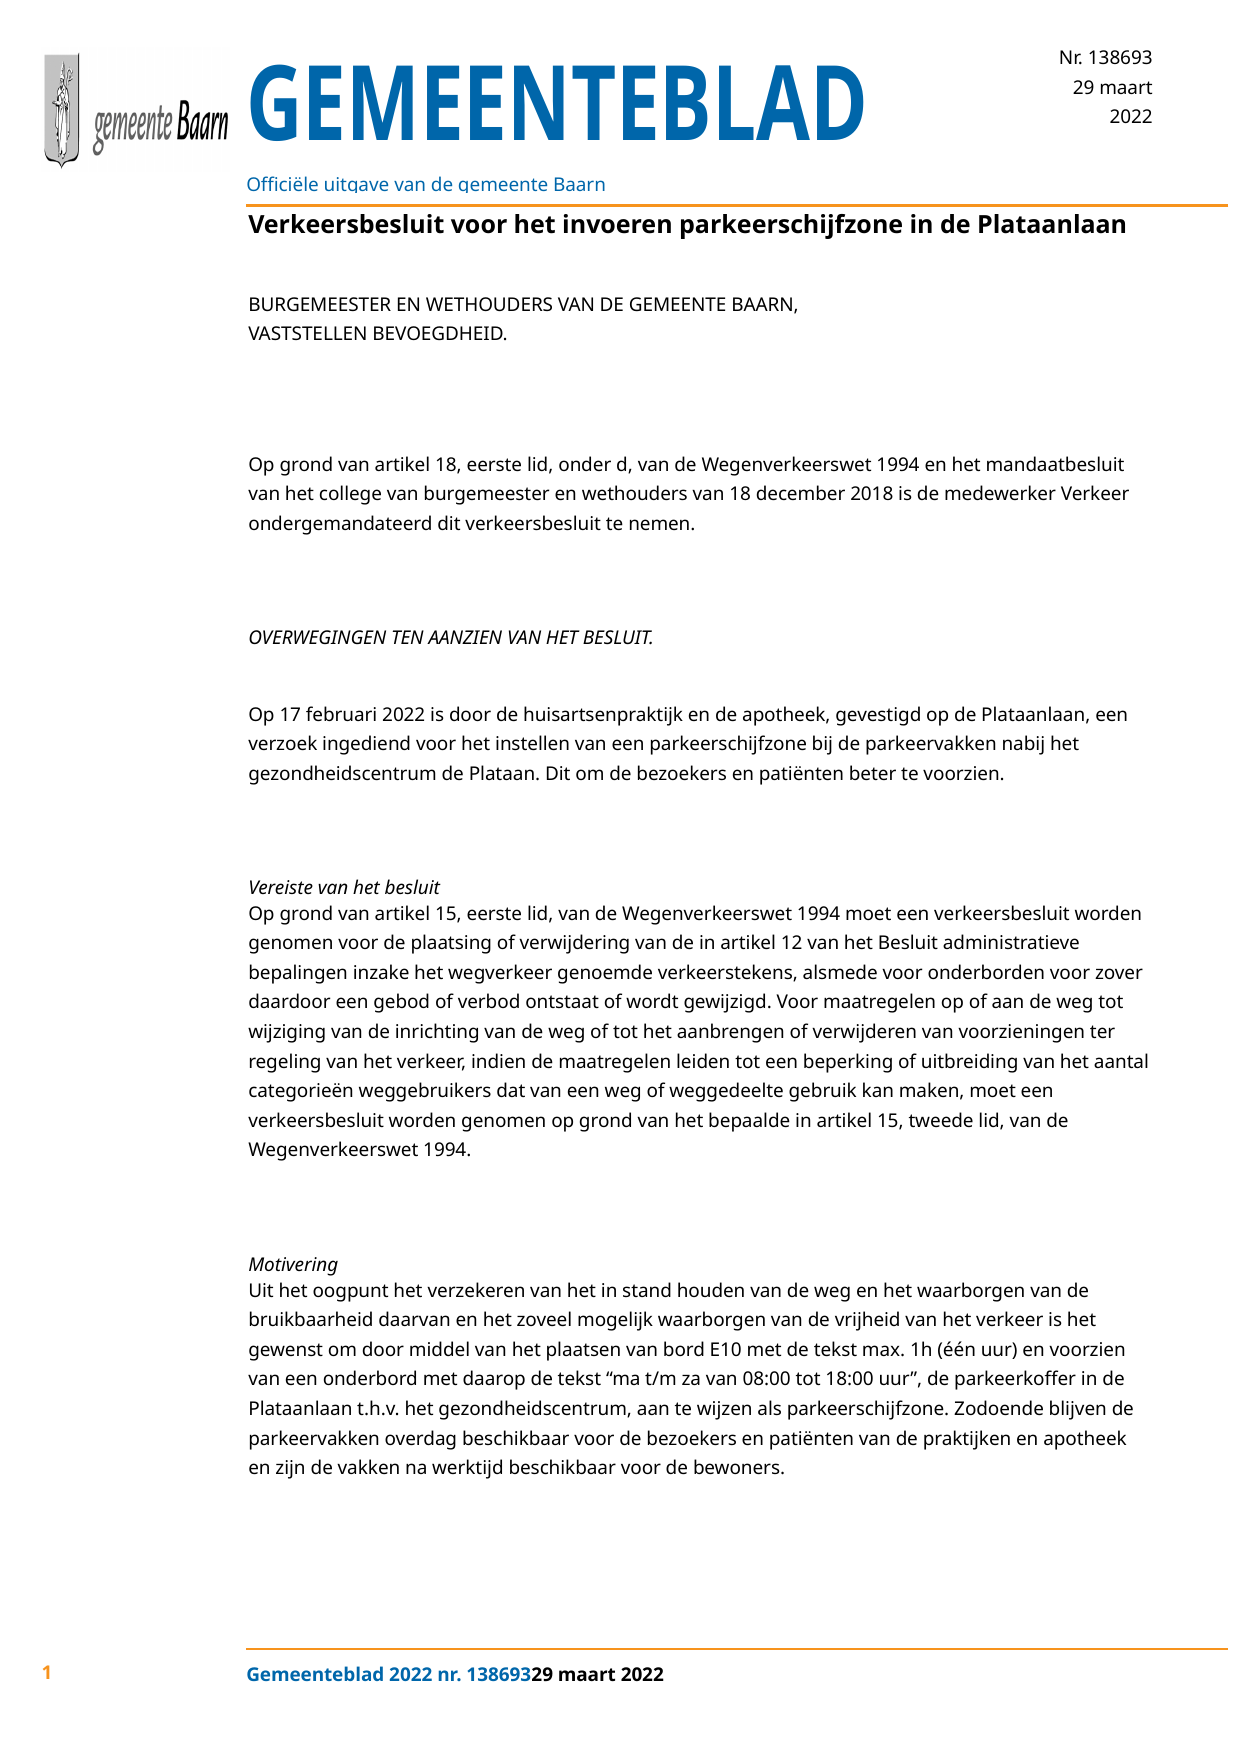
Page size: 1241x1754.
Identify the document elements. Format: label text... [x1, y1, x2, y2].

picture [41, 47, 231, 172]
text Op grond van artikel 15, eerste lid, van de Wegenverkeerswet 1994 moet een verkeersbesluit worden genomen voor de plaatsing of verwijdering van de in artikel 12 van het Besluit administratieve bepalingen inzake het wegverkeer genoemde verkeerstekens, alsmede voor onderborden voor zover daardoor een gebod of verbod ontstaat of wordt gewijzigd. Voor maatregelen op of aan de weg tot wijziging van de inrichting van de weg of tot het aanbrengen of verwijderen van voorzieningen ter regeling van het verkeer, indien de maatregelen leiden tot een beperking of uitbreiding van het aantal categorieën weggebruikers dat van een weg of weggedeelte gebruik kan maken, moet een verkeersbesluit worden genomen op grond van het bepaalde in artikel 15, tweede lid, van de Wegenverkeerswet 1994. [248, 900, 1152, 1162]
text Motivering [248, 1251, 1152, 1277]
text Verkeersbesluit voor het invoeren parkeerschijfzone in de Plataanlaan [248, 207, 1152, 241]
text Op 17 februari 2022 is door de huisartsenpraktijk en de apotheek, gevestigd op de Plataanlaan, een verzoek ingediend voor het instellen van een parkeerschijfzone bij de parkeervakken nabij het gezondheidscentrum de Plataan. Dit om de bezoekers en patiënten beter te voorzien. [248, 701, 1152, 786]
text Uit het oogpunt het verzekeren van het in stand houden van de weg en het waarborgen van de bruikbaarheid daarvan en het zoveel mogelijk waarborgen van de vrijheid van het verkeer is het gewenst om door middel van het plaatsen van bord E10 met de tekst max. 1h (één uur) en voorzien van een onderbord met daarop de tekst “ma t/m za van 08:00 tot 18:00 uur”, de parkeerkoffer in de Plataanlaan t.h.v. het gezondheidscentrum, aan te wijzen als parkeerschijfzone. Zodoende blijven de parkeervakken overdag beschikbaar voor de bezoekers en patiënten van de praktijken en apotheek en zijn de vakken na werktijd beschikbaar voor de bewoners. [248, 1277, 1152, 1480]
text BURGEMEESTER EN WETHOUDERS VAN DE GEMEENTE BAARN, [248, 291, 1152, 317]
text Op grond van artikel 18, eerste lid, onder d, van de Wegenverkeerswet 1994 en het mandaatbesluit van het college van burgemeester en wethouders van 18 december 2018 is de medewerker Verkeer ondergemandateerd dit verkeersbesluit te nemen. [248, 451, 1152, 536]
text VASTSTELLEN BEVOEGDHEID. [248, 321, 1152, 346]
text Vereiste van het besluit [248, 874, 1152, 900]
text OVERWEGINGEN TEN AANZIEN VAN HET BESLUIT. [248, 624, 1152, 650]
